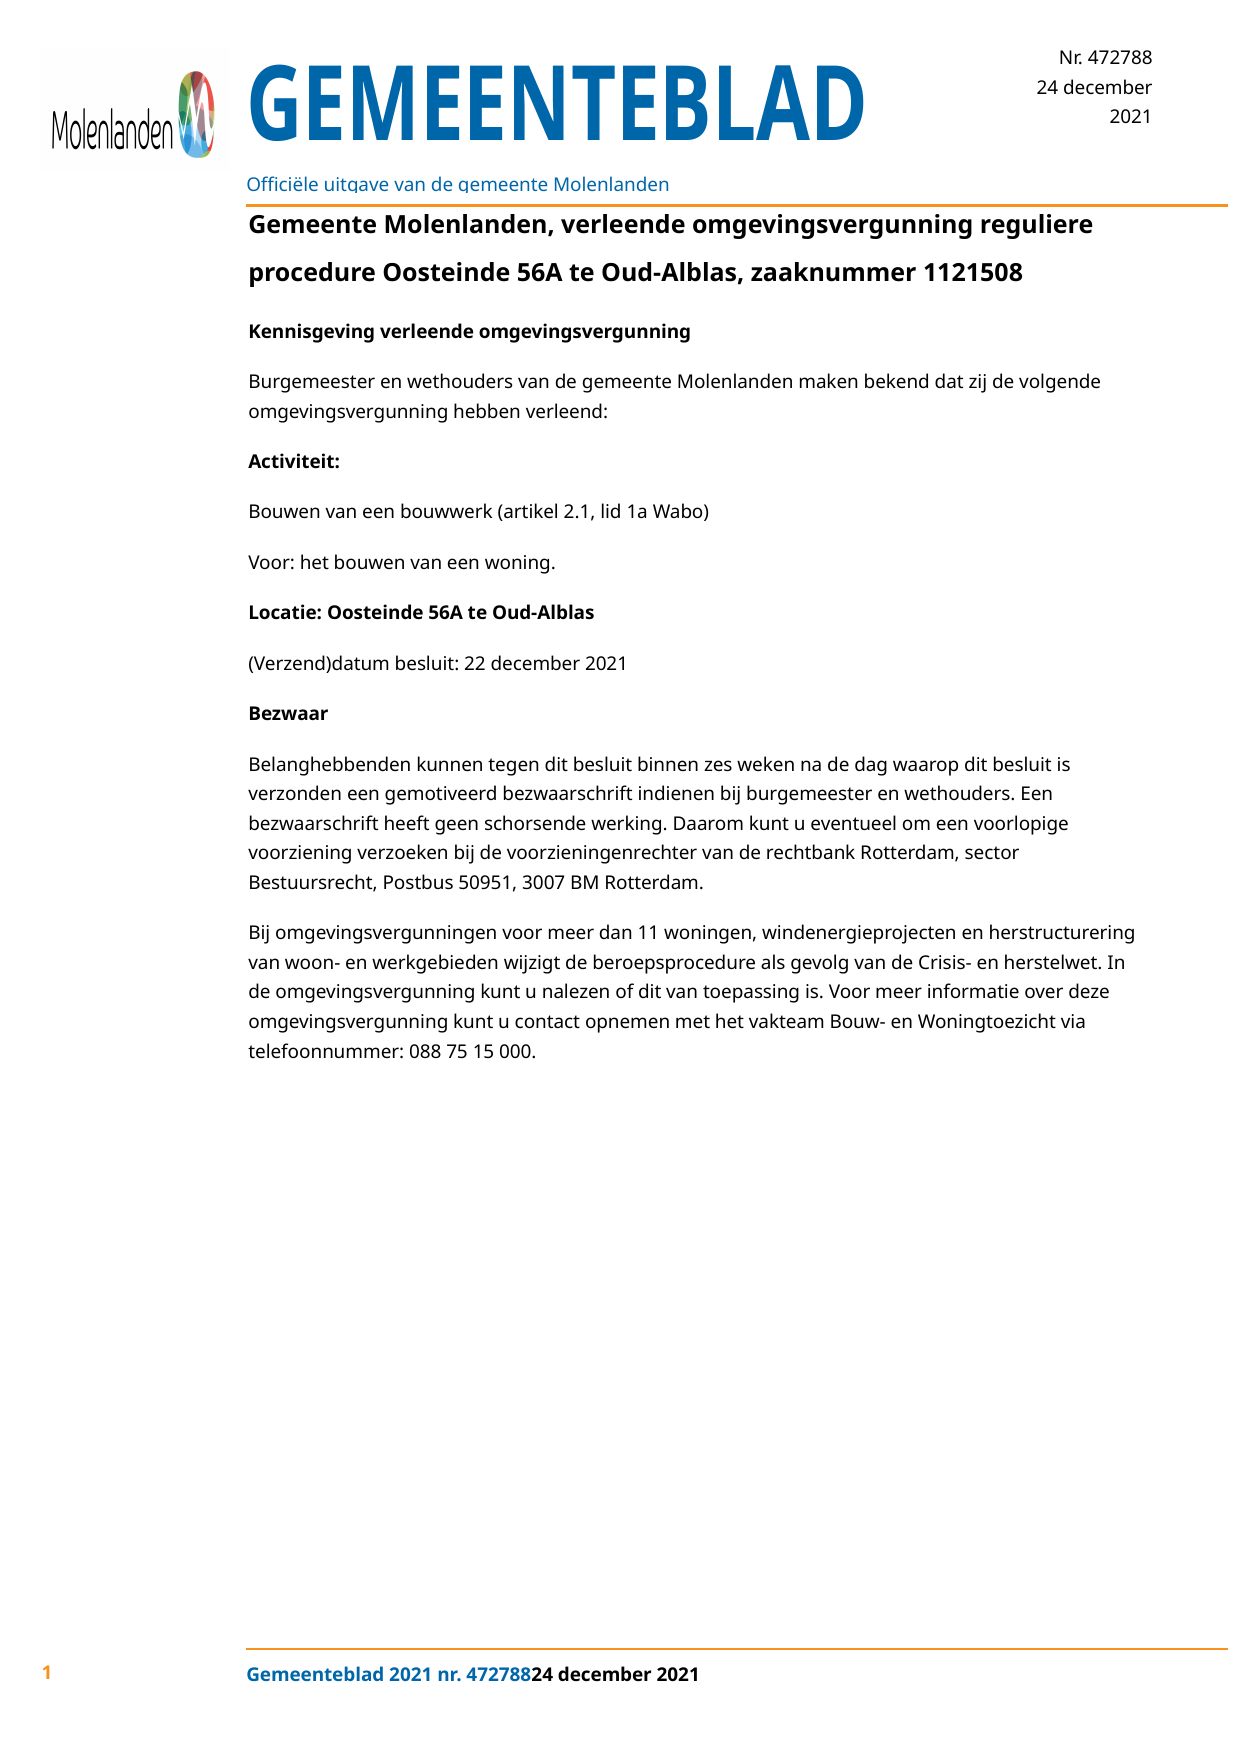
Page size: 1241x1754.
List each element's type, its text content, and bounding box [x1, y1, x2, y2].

text Burgemeester en wethouders van de gemeente Molenlanden maken bekend dat zij de volgende omgevingsvergunning hebben verleend: [248, 368, 1152, 424]
text Activiteit: [248, 448, 1152, 474]
text Bij omgevingsvergunningen voor meer dan 11 woningen, windenergieprojecten en herstructurering van woon- en werkgebieden wijzigt de beroepsprocedure als gevolg van de Crisis- en herstelwet. In de omgevingsvergunning kunt u nalezen of dit van toepassing is. Voor meer informatie over deze omgevingsvergunning kunt u contact opnemen met het vakteam Bouw- en Woningtoezicht via telefoonnummer: 088 75 15 000. [248, 919, 1152, 1064]
picture [41, 47, 231, 172]
text Locatie: Oosteinde 56A te Oud-Alblas [248, 599, 1152, 625]
text Gemeente Molenlanden, verleende omgevingsvergunning reguliere procedure Oosteinde 56A te Oud-Alblas, zaaknummer 1121508 [248, 207, 1152, 288]
text Voor: het bouwen van een woning. [248, 549, 1152, 575]
text Bouwen van een bouwwerk (artikel 2.1, lid 1a Wabo) [248, 499, 1152, 524]
text (Verzend)datum besluit: 22 december 2021 [248, 650, 1152, 676]
text Bezwaar [248, 700, 1152, 726]
text Belanghebbenden kunnen tegen dit besluit binnen zes weken na de dag waarop dit besluit is verzonden een gemotiveerd bezwaarschrift indienen bij burgemeester en wethouders. Een bezwaarschrift heeft geen schorsende werking. Daarom kunt u eventueel om een voorlopige voorziening verzoeken bij de voorzieningenrechter van de rechtbank Rotterdam, sector Bestuursrecht, Postbus 50951, 3007 BM Rotterdam. [248, 751, 1152, 895]
text Kennisgeving verleende omgevingsvergunning [248, 318, 1152, 344]
